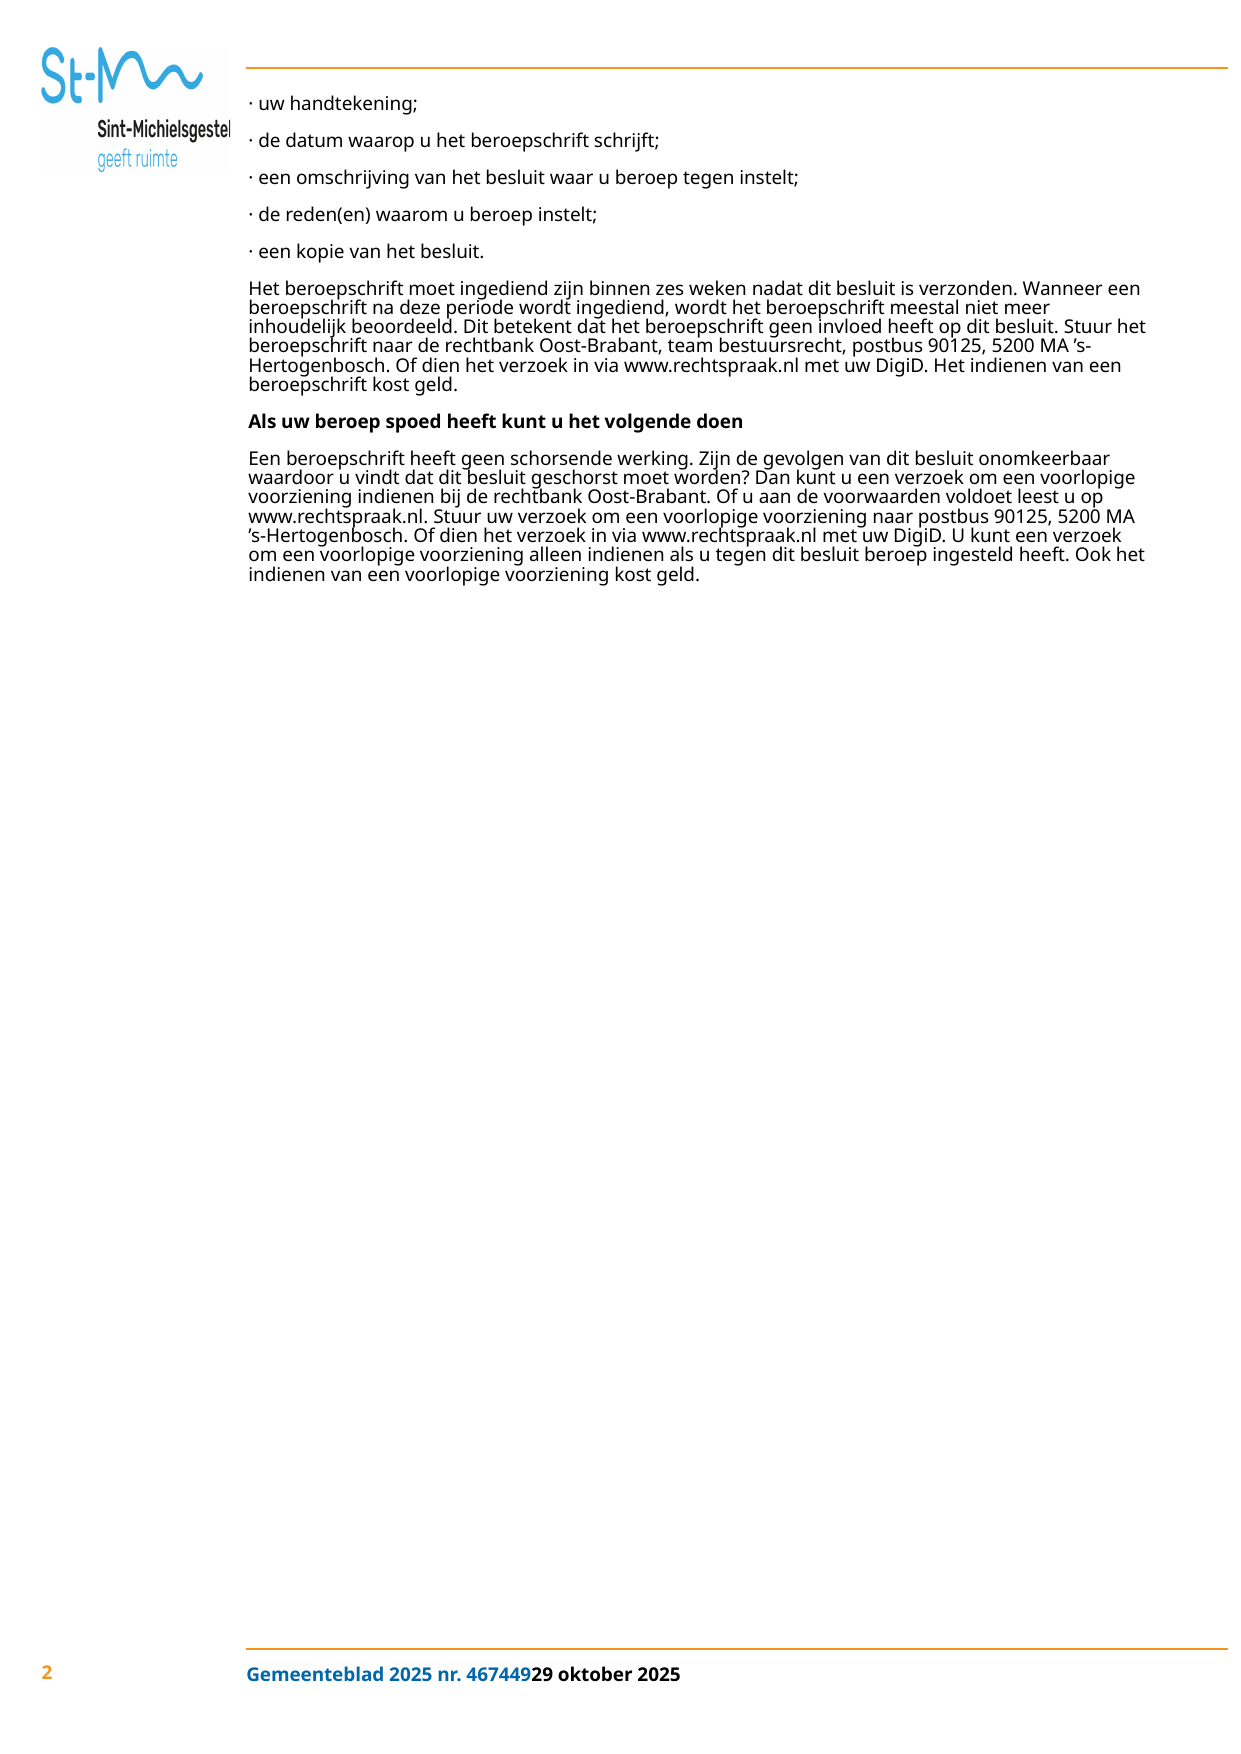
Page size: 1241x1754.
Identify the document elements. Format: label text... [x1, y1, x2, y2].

text Het beroepschrift moet ingediend zijn binnen zes weken nadat dit besluit is verzonden. Wanneer een beroepschrift na deze periode wordt ingediend, wordt het beroepschrift meestal niet meer inhoudelijk beoordeeld. Dit betekent dat het beroepschrift geen invloed heeft op dit besluit. Stuur het beroepschrift naar de rechtbank Oost-Brabant, team bestuursrecht, postbus 90125, 5200 MA ’s-Hertogenbosch. Of dien het verzoek in via www.rechtspraak.nl met uw DigiD. Het indienen van een beroepschrift kost geld. [248, 280, 1152, 395]
picture [41, 47, 231, 172]
text · uw handtekening; [248, 95, 1152, 114]
text · een omschrijving van het besluit waar u beroep tegen instelt; [248, 169, 1152, 188]
text · de reden(en) waarom u beroep instelt; [248, 206, 1152, 225]
text Als uw beroep spoed heeft kunt u het volgende doen [248, 413, 1152, 432]
text · de datum waarop u het beroepschrift schrijft; [248, 132, 1152, 151]
text · een kopie van het besluit. [248, 243, 1152, 262]
text Een beroepschrift heeft geen schorsende werking. Zijn de gevolgen van dit besluit onomkeerbaar waardoor u vindt dat dit besluit geschorst moet worden? Dan kunt u een verzoek om een voorlopige voorziening indienen bij de rechtbank Oost-Brabant. Of u aan de voorwaarden voldoet leest u op www.rechtspraak.nl. Stuur uw verzoek om een voorlopige voorziening naar postbus 90125, 5200 MA ’s-Hertogenbosch. Of dien het verzoek in via www.rechtspraak.nl met uw DigiD. U kunt een verzoek om een voorlopige voorziening alleen indienen als u tegen dit besluit beroep ingesteld heeft. Ook het indienen van een voorlopige voorziening kost geld. [248, 450, 1152, 585]
